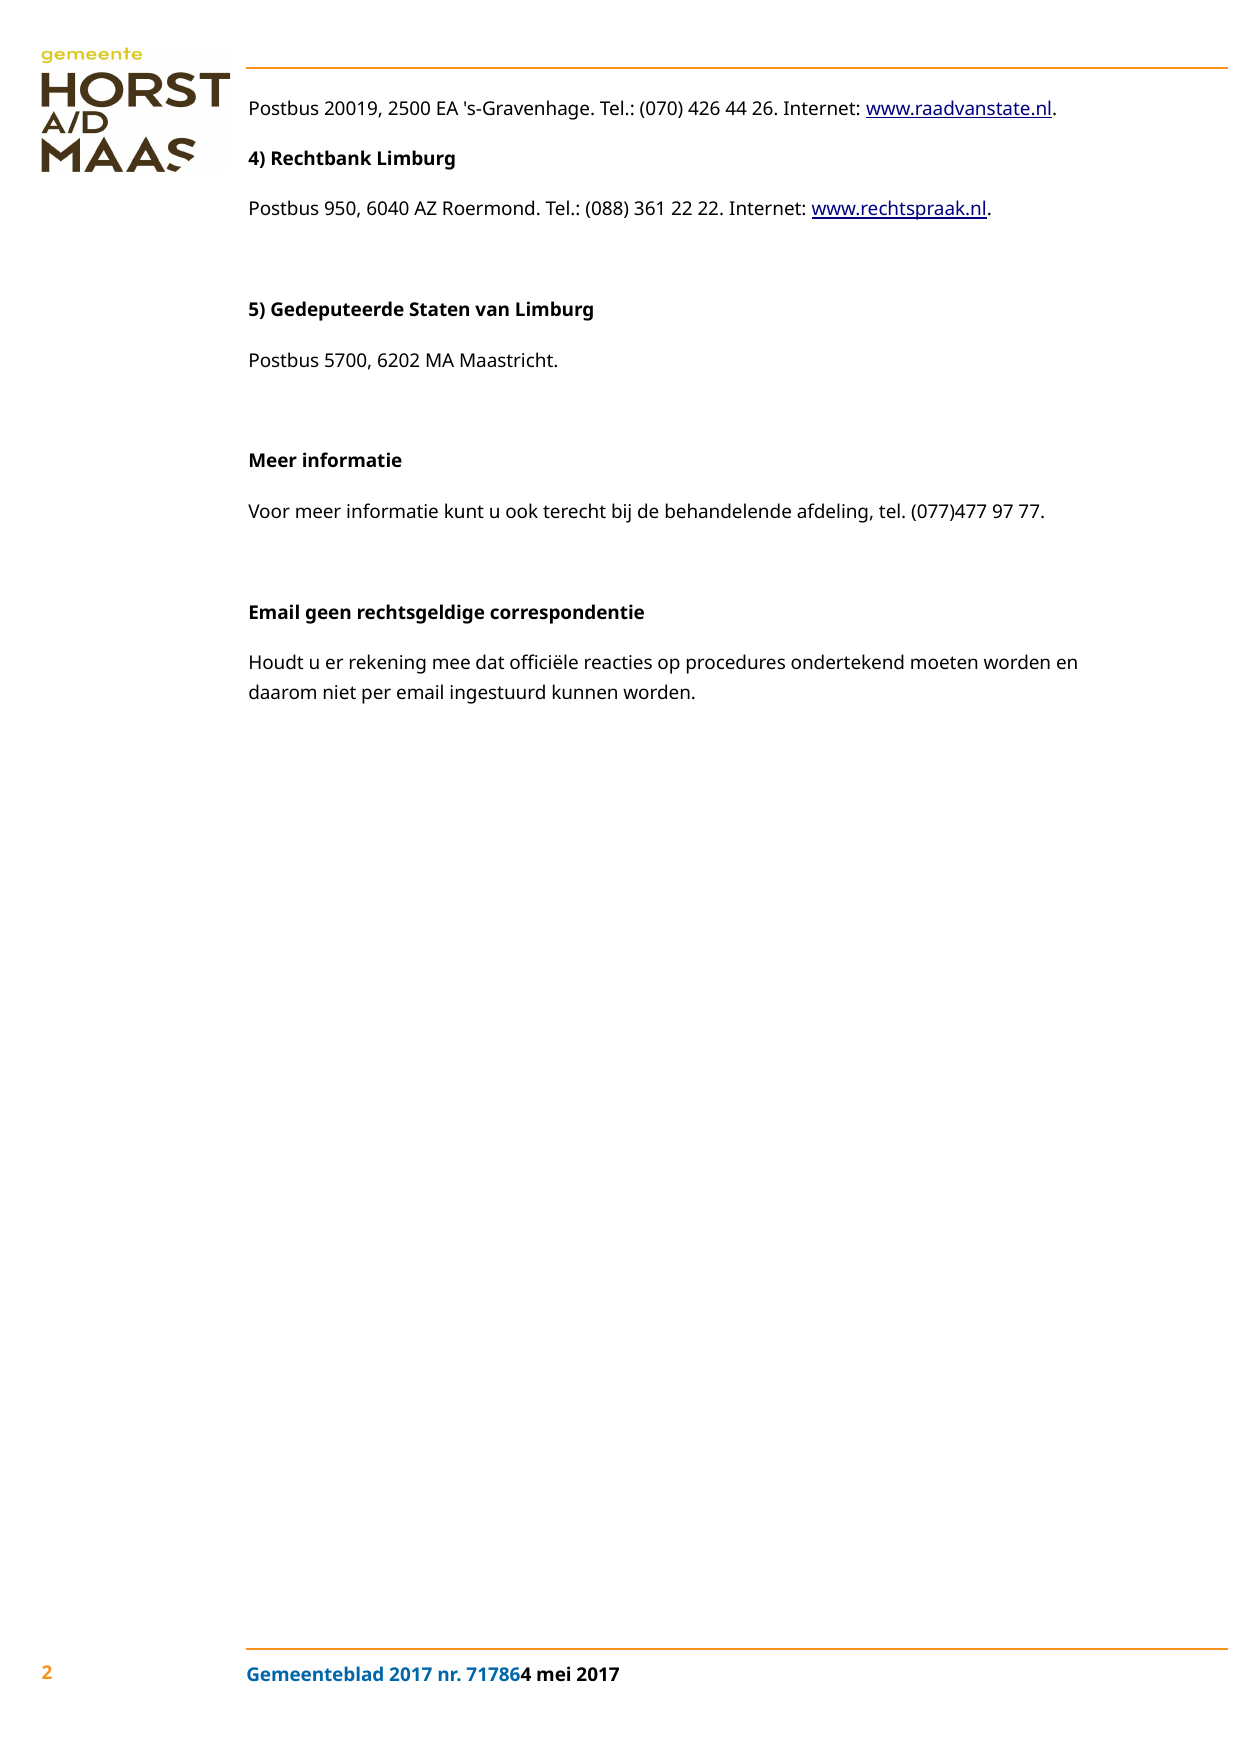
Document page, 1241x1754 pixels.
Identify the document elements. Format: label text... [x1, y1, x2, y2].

text Houdt u er rekening mee dat officiële reacties op procedures ondertekend moeten worden en daarom niet per email ingestuurd kunnen worden. [248, 649, 1152, 705]
text Postbus 950, 6040 AZ Roermond. Tel.: (088) 361 22 22. Internet: www.rechtspraak.nl. [248, 196, 1152, 221]
text Postbus 5700, 6202 MA Maastricht. [248, 347, 1152, 373]
text Postbus 20019, 2500 EA 's-Gravenhage. Tel.: (070) 426 44 26. Internet: www.raadvanstate.nl. [248, 95, 1152, 121]
text 5) Gedeputeerde Staten van Limburg [248, 296, 1152, 322]
text Email geen rechtsgeldige correspondentie [248, 599, 1152, 625]
text Voor meer informatie kunt u ook terecht bij de behandelende afdeling, tel. (077)477 97 77. [248, 498, 1152, 524]
picture [41, 47, 231, 172]
text Meer informatie [248, 448, 1152, 473]
text 4) Rechtbank Limburg [248, 145, 1152, 171]
